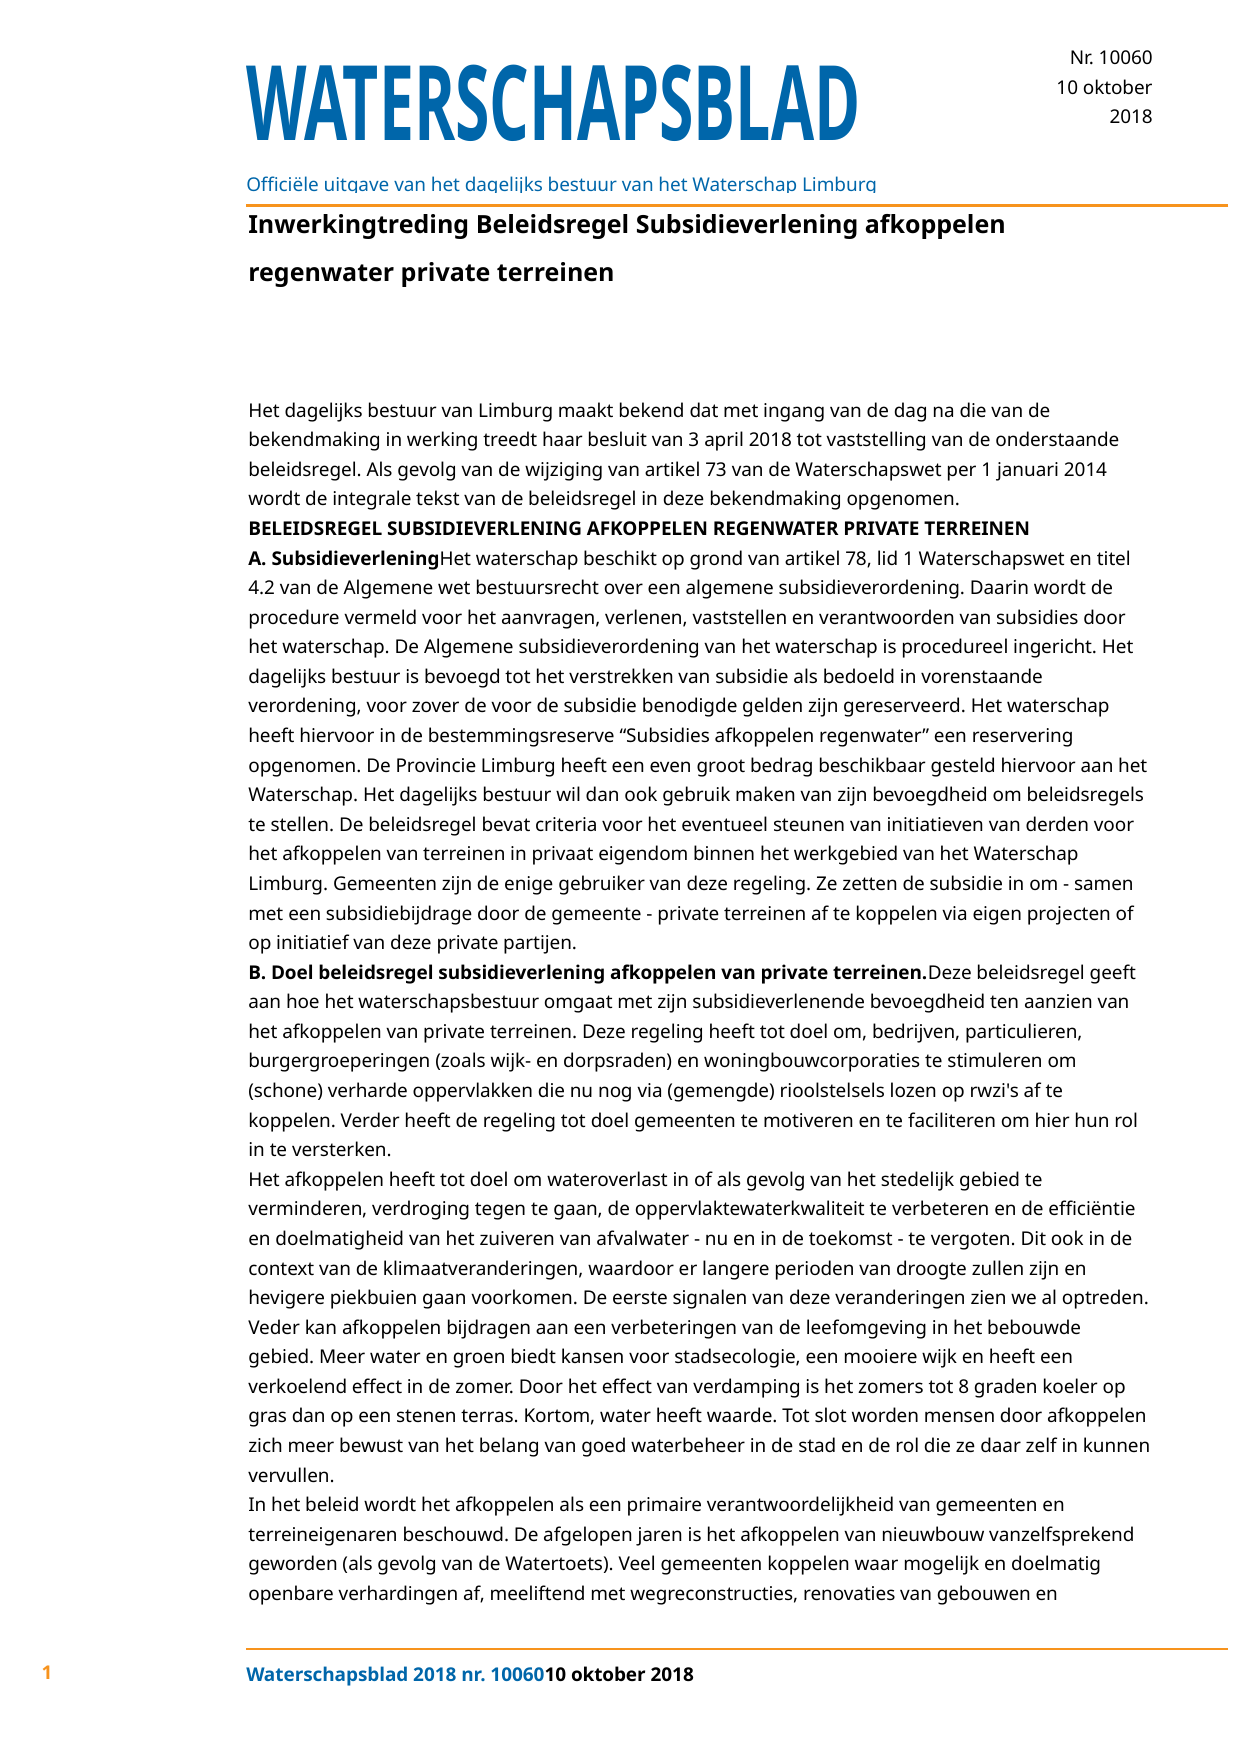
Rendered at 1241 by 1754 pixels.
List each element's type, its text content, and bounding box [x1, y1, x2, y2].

text Inwerkingtreding Beleidsregel Subsidieverlening afkoppelen regenwater private terreinen [248, 207, 1152, 288]
picture [41, 47, 231, 172]
text Het dagelijks bestuur van Limburg maakt bekend dat met ingang van de dag na die van de bekendmaking in werking treedt haar besluit van 3 april 2018 tot vaststelling van de onderstaande beleidsregel. Als gevolg van de wijziging van artikel 73 van de Waterschapswet per 1 januari 2014 wordt de integrale tekst van de beleidsregel in deze bekendmaking opgenomen. [248, 397, 1152, 511]
text B. Doel beleidsregel subsidieverlening afkoppelen van private terreinen.Deze beleidsregel geeft aan hoe het waterschapsbestuur omgaat met zijn subsidieverlenende bevoegdheid ten aanzien van het afkoppelen van private terreinen. Deze regeling heeft tot doel om, bedrijven, particulieren, burgergroeperingen (zoals wijk- en dorpsraden) en woningbouwcorporaties te stimuleren om (schone) verharde oppervlakken die nu nog via (gemengde) rioolstelsels lozen op rwzi's af te koppelen. Verder heeft de regeling tot doel gemeenten te motiveren en te faciliteren om hier hun rol in te versterken. [248, 959, 1152, 1162]
text In het beleid wordt het afkoppelen als een primaire verantwoordelijkheid van gemeenten en terreineigenaren beschouwd. De afgelopen jaren is het afkoppelen van nieuwbouw vanzelfsprekend geworden (als gevolg van de Watertoets). Veel gemeenten koppelen waar mogelijk en doelmatig openbare verhardingen af, meeliftend met wegreconstructies, renovaties van gebouwen en [248, 1491, 1152, 1606]
text Het afkoppelen heeft tot doel om wateroverlast in of als gevolg van het stedelijk gebied te verminderen, verdroging tegen te gaan, de oppervlaktewaterkwaliteit te verbeteren en de efficiëntie en doelmatigheid van het zuiveren van afvalwater - nu en in de toekomst - te vergoten. Dit ook in de context van de klimaatveranderingen, waardoor er langere perioden van droogte zullen zijn en hevigere piekbuien gaan voorkomen. De eerste signalen van deze veranderingen zien we al optreden. Veder kan afkoppelen bijdragen aan een verbeteringen van de leefomgeving in het bebouwde gebied. Meer water en groen biedt kansen voor stadsecologie, een mooiere wijk en heeft een verkoelend effect in de zomer. Door het effect van verdamping is het zomers tot 8 graden koeler op gras dan op een stenen terras. Kortom, water heeft waarde. Tot slot worden mensen door afkoppelen zich meer bewust van het belang van goed waterbeheer in de stad en de rol die ze daar zelf in kunnen vervullen. [248, 1166, 1152, 1487]
text A. SubsidieverleningHet waterschap beschikt op grond van artikel 78, lid 1 Waterschapswet en titel 4.2 van de Algemene wet bestuursrecht over een algemene subsidieverordening. Daarin wordt de procedure vermeld voor het aanvragen, verlenen, vaststellen en verantwoorden van subsidies door het waterschap. De Algemene subsidieverordening van het waterschap is procedureel ingericht. Het dagelijks bestuur is bevoegd tot het verstrekken van subsidie als bedoeld in vorenstaande verordening, voor zover de voor de subsidie benodigde gelden zijn gereserveerd. Het waterschap heeft hiervoor in de bestemmingsreserve “Subsidies afkoppelen regenwater” een reservering opgenomen. De Provincie Limburg heeft een even groot bedrag beschikbaar gesteld hiervoor aan het Waterschap. Het dagelijks bestuur wil dan ook gebruik maken van zijn bevoegdheid om beleidsregels te stellen. De beleidsregel bevat criteria voor het eventueel steunen van initiatieven van derden voor het afkoppelen van terreinen in privaat eigendom binnen het werkgebied van het Waterschap Limburg. Gemeenten zijn de enige gebruiker van deze regeling. Ze zetten de subsidie in om - samen met een subsidiebijdrage door de gemeente - private terreinen af te koppelen via eigen projecten of op initiatief van deze private partijen. [248, 545, 1152, 955]
text BELEIDSREGEL SUBSIDIEVERLENING AFKOPPELEN REGENWATER PRIVATE TERREINEN [248, 515, 1152, 541]
